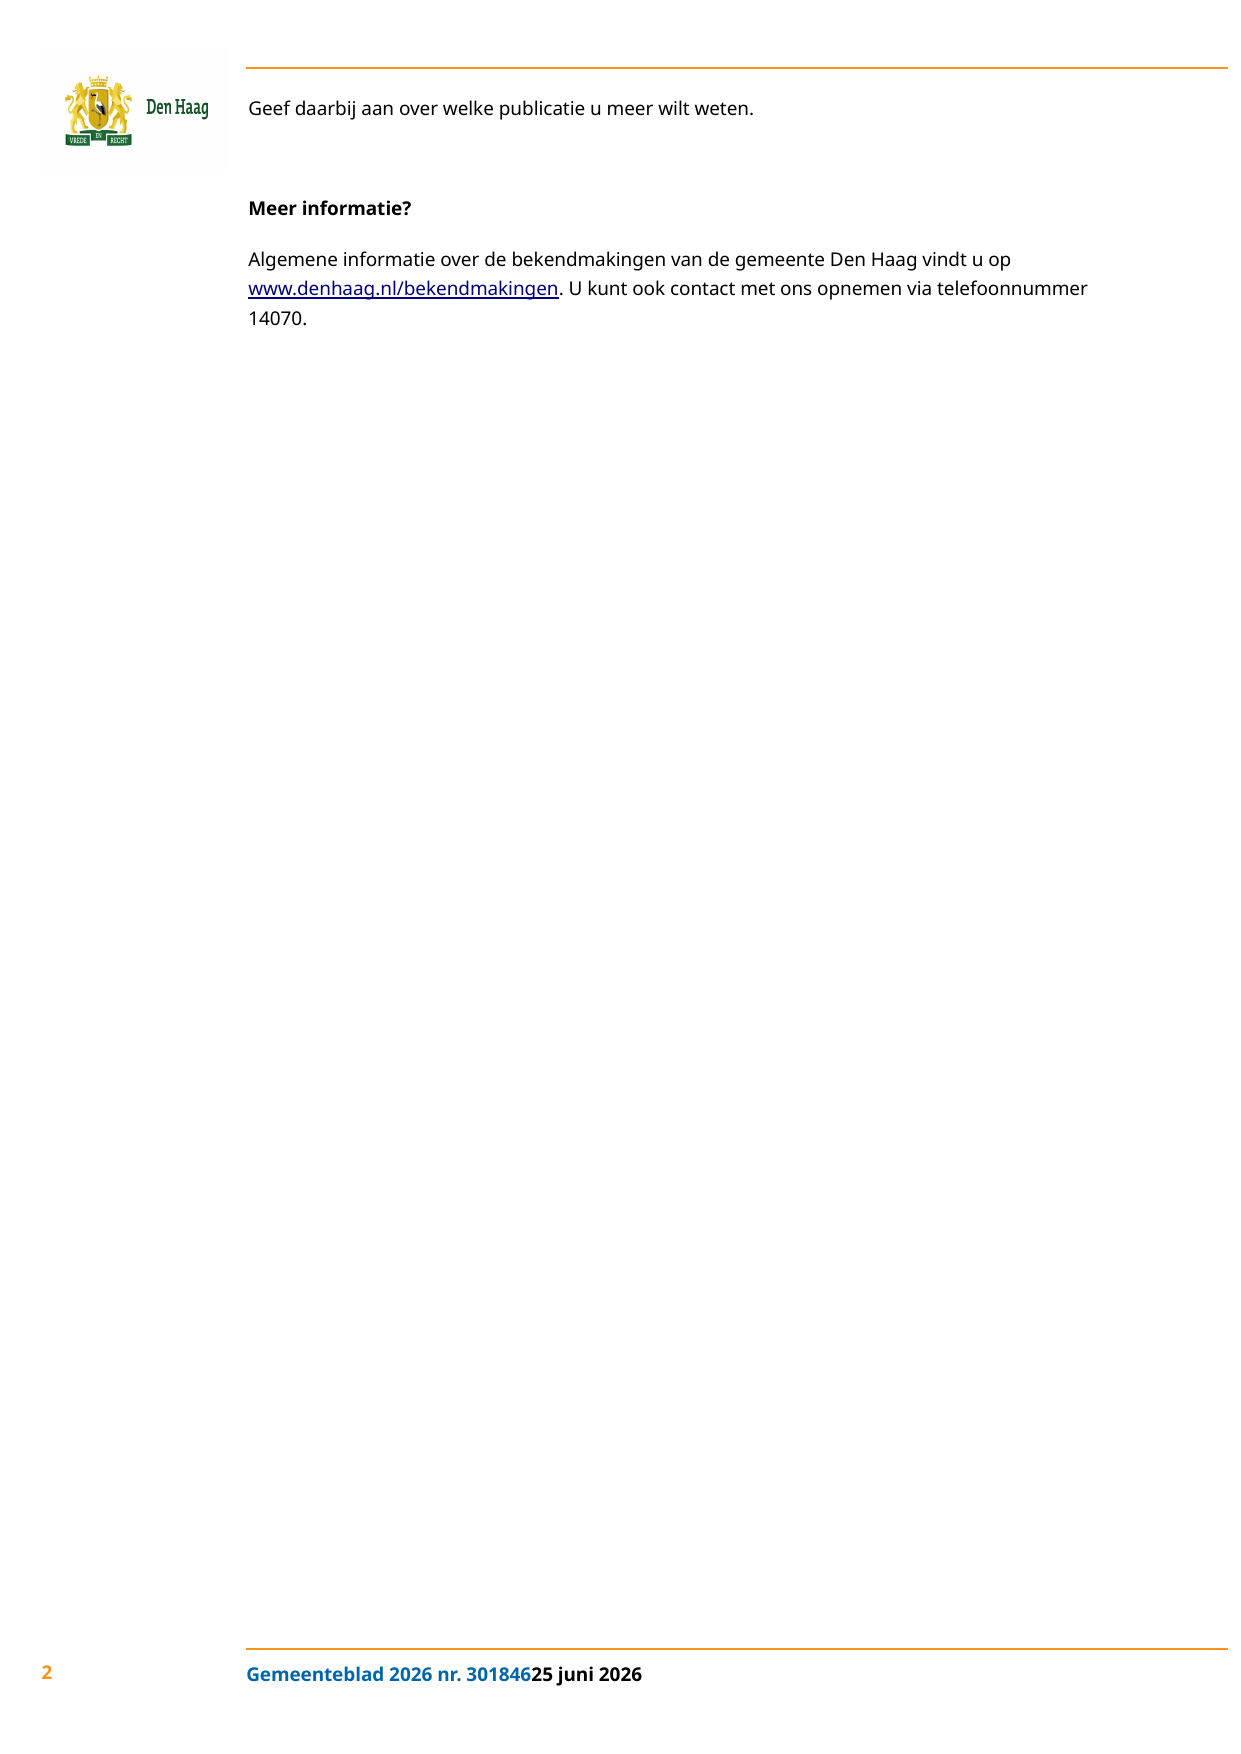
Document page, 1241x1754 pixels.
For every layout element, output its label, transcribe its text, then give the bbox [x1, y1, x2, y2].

text Algemene informatie over de bekendmakingen van de gemeente Den Haag vindt u op www.denhaag.nl/bekendmakingen. U kunt ook contact met ons opnemen via telefoonnummer 14070. [248, 246, 1152, 331]
text Meer informatie? [248, 196, 1152, 221]
text Geef daarbij aan over welke publicatie u meer wilt weten. [248, 95, 1152, 121]
picture [41, 47, 231, 172]
